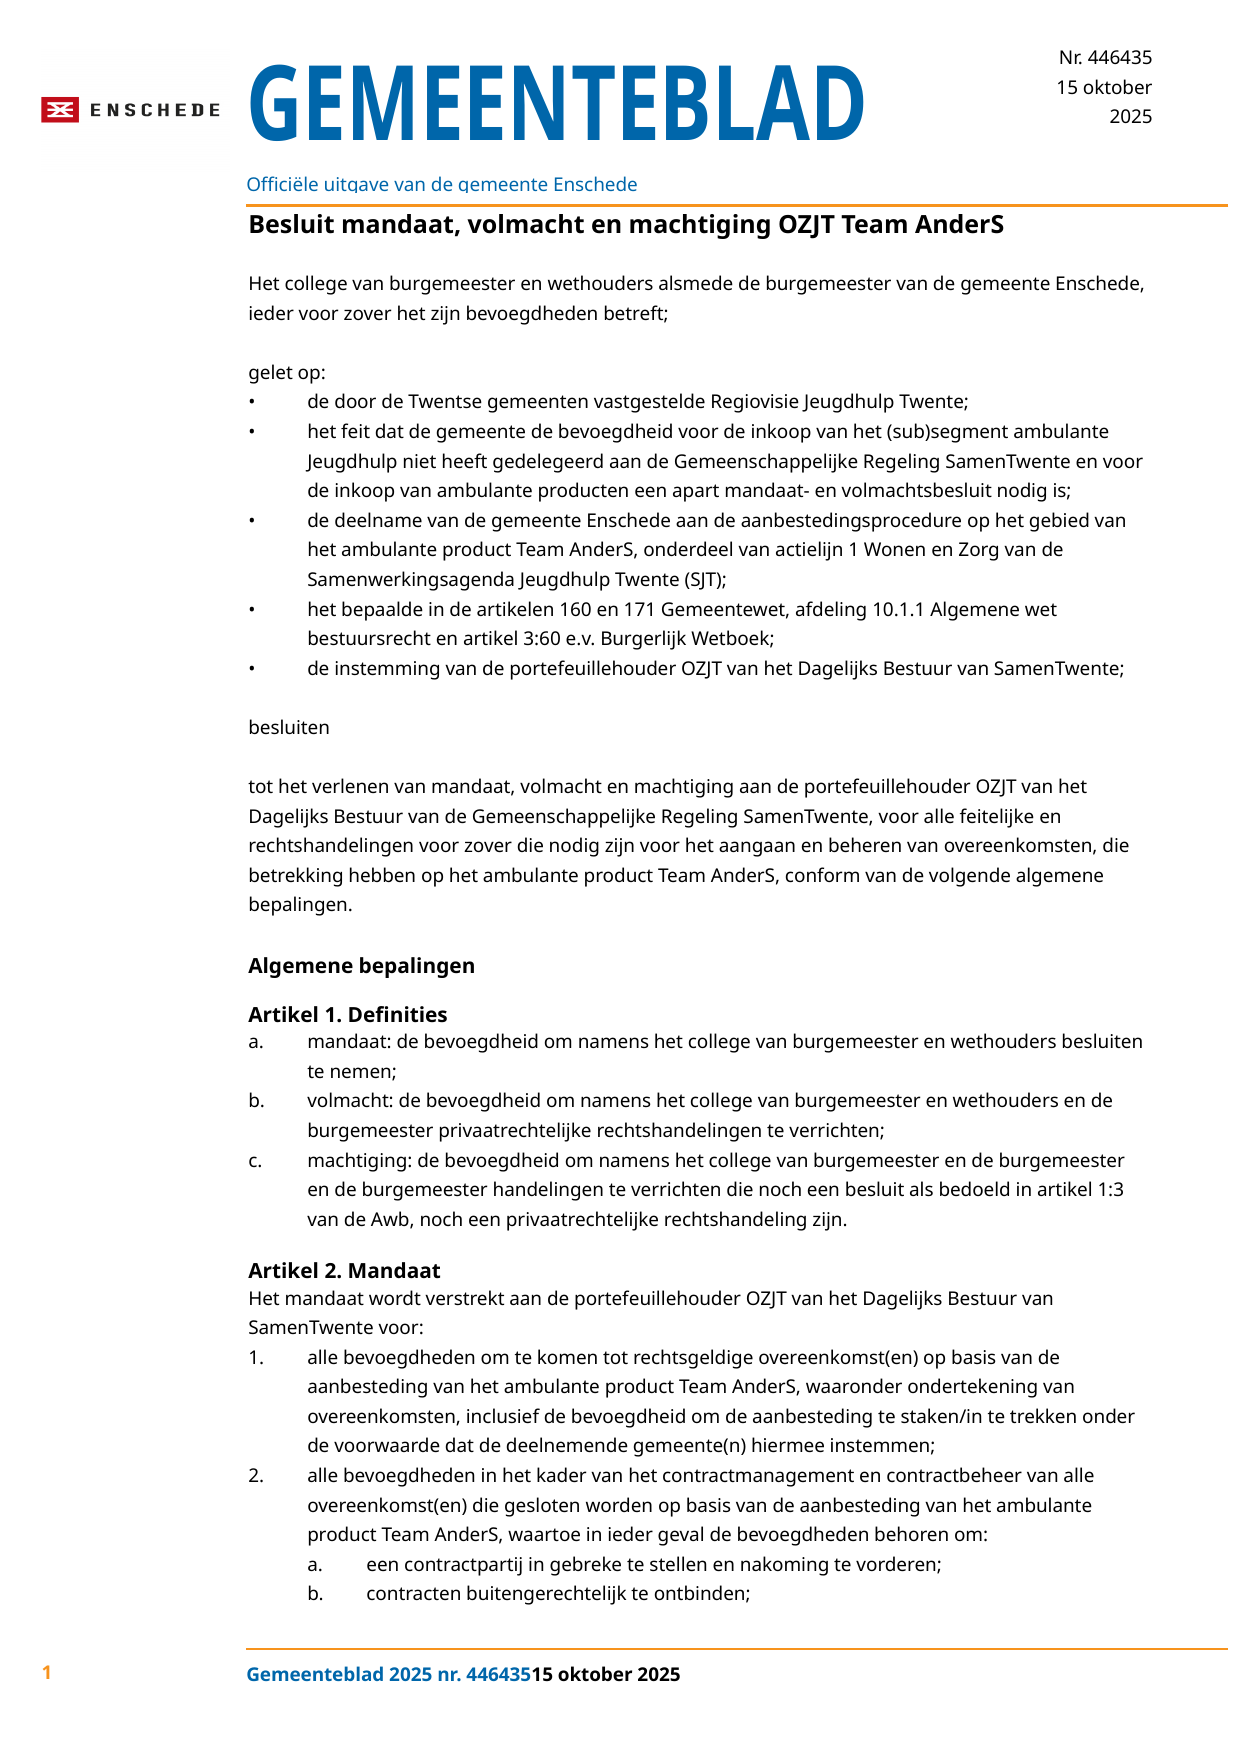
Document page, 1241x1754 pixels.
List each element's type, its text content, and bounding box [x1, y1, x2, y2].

text Artikel 2. Mandaat [248, 1256, 1152, 1285]
text Het college van burgemeester en wethouders alsmede de burgemeester van de gemeente Enschede, ieder voor zover het zijn bevoegdheden betreft; [248, 270, 1152, 326]
text Artikel 1. Definities [248, 1000, 1152, 1028]
text besluiten [248, 714, 1152, 740]
text tot het verlenen van mandaat, volmacht en machtiging aan de portefeuillehouder OZJT van het Dagelijks Bestuur van de Gemeenschappelijke Regeling SamenTwente, voor alle feitelijke en rechtshandelingen voor zover die nodig zijn voor het aangaan en beheren van overeenkomsten, die betrekking hebben op het ambulante product Team AnderS, conform van de volgende algemene bepalingen. [248, 773, 1152, 917]
text Het mandaat wordt verstrekt aan de portefeuillehouder OZJT van het Dagelijks Bestuur van SamenTwente voor: [248, 1285, 1152, 1340]
list contracten buitengerechtelijk te ontbinden; [307, 1581, 1152, 1606]
list het feit dat de gemeente de bevoegdheid voor de inkoop van het (sub)segment ambulante Jeugdhulp niet heeft gedelegeerd aan de Gemeenschappelijke Regeling SamenTwente en voor de inkoop van ambulante producten een apart mandaat- en volmachtsbesluit nodig is; [248, 418, 1152, 503]
list het bepaalde in de artikelen 160 en 171 Gemeentewet, afdeling 10.1.1 Algemene wet bestuursrecht en artikel 3:60 e.v. Burgerlijk Wetboek; [248, 596, 1152, 651]
list de instemming van de portefeuillehouder OZJT van het Dagelijks Bestuur van SamenTwente; [248, 655, 1152, 681]
list de door de Twentse gemeenten vastgestelde Regiovisie Jeugdhulp Twente; [248, 389, 1152, 414]
list een contractpartij in gebreke te stellen en nakoming te vorderen; [307, 1551, 1152, 1577]
text Algemene bepalingen [248, 951, 1152, 979]
picture [41, 47, 231, 172]
list mandaat: de bevoegdheid om namens het college van burgemeester en wethouders besluiten te nemen; [248, 1028, 1152, 1084]
list volmacht: de bevoegdheid om namens het college van burgemeester en wethouders en de burgemeester privaatrechtelijke rechtshandelingen te verrichten; [248, 1088, 1152, 1143]
text Besluit mandaat, volmacht en machtiging OZJT Team AnderS [248, 207, 1152, 241]
list de deelname van de gemeente Enschede aan de aanbestedingsprocedure op het gebied van het ambulante product Team AnderS, onderdeel van actielijn 1 Wonen en Zorg van de Samenwerkingsagenda Jeugdhulp Twente (SJT); [248, 507, 1152, 592]
list alle bevoegdheden in het kader van het contractmanagement en contractbeheer van alle overeenkomst(en) die gesloten worden op basis van de aanbesteding van het ambulante product Team AnderS, waartoe in ieder geval de bevoegdheden behoren om: [248, 1462, 1152, 1547]
list alle bevoegdheden om te komen tot rechtsgeldige overeenkomst(en) op basis van de aanbesteding van het ambulante product Team AnderS, waaronder ondertekening van overeenkomsten, inclusief de bevoegdheid om de aanbesteding te staken/in te trekken onder de voorwaarde dat de deelnemende gemeente(n) hiermee instemmen; [248, 1344, 1152, 1458]
text gelet op: [248, 359, 1152, 385]
list machtiging: de bevoegdheid om namens het college van burgemeester en de burgemeester en de burgemeester handelingen te verrichten die noch een besluit als bedoeld in artikel 1:3 van de Awb, noch een privaatrechtelijke rechtshandeling zijn. [248, 1147, 1152, 1232]
